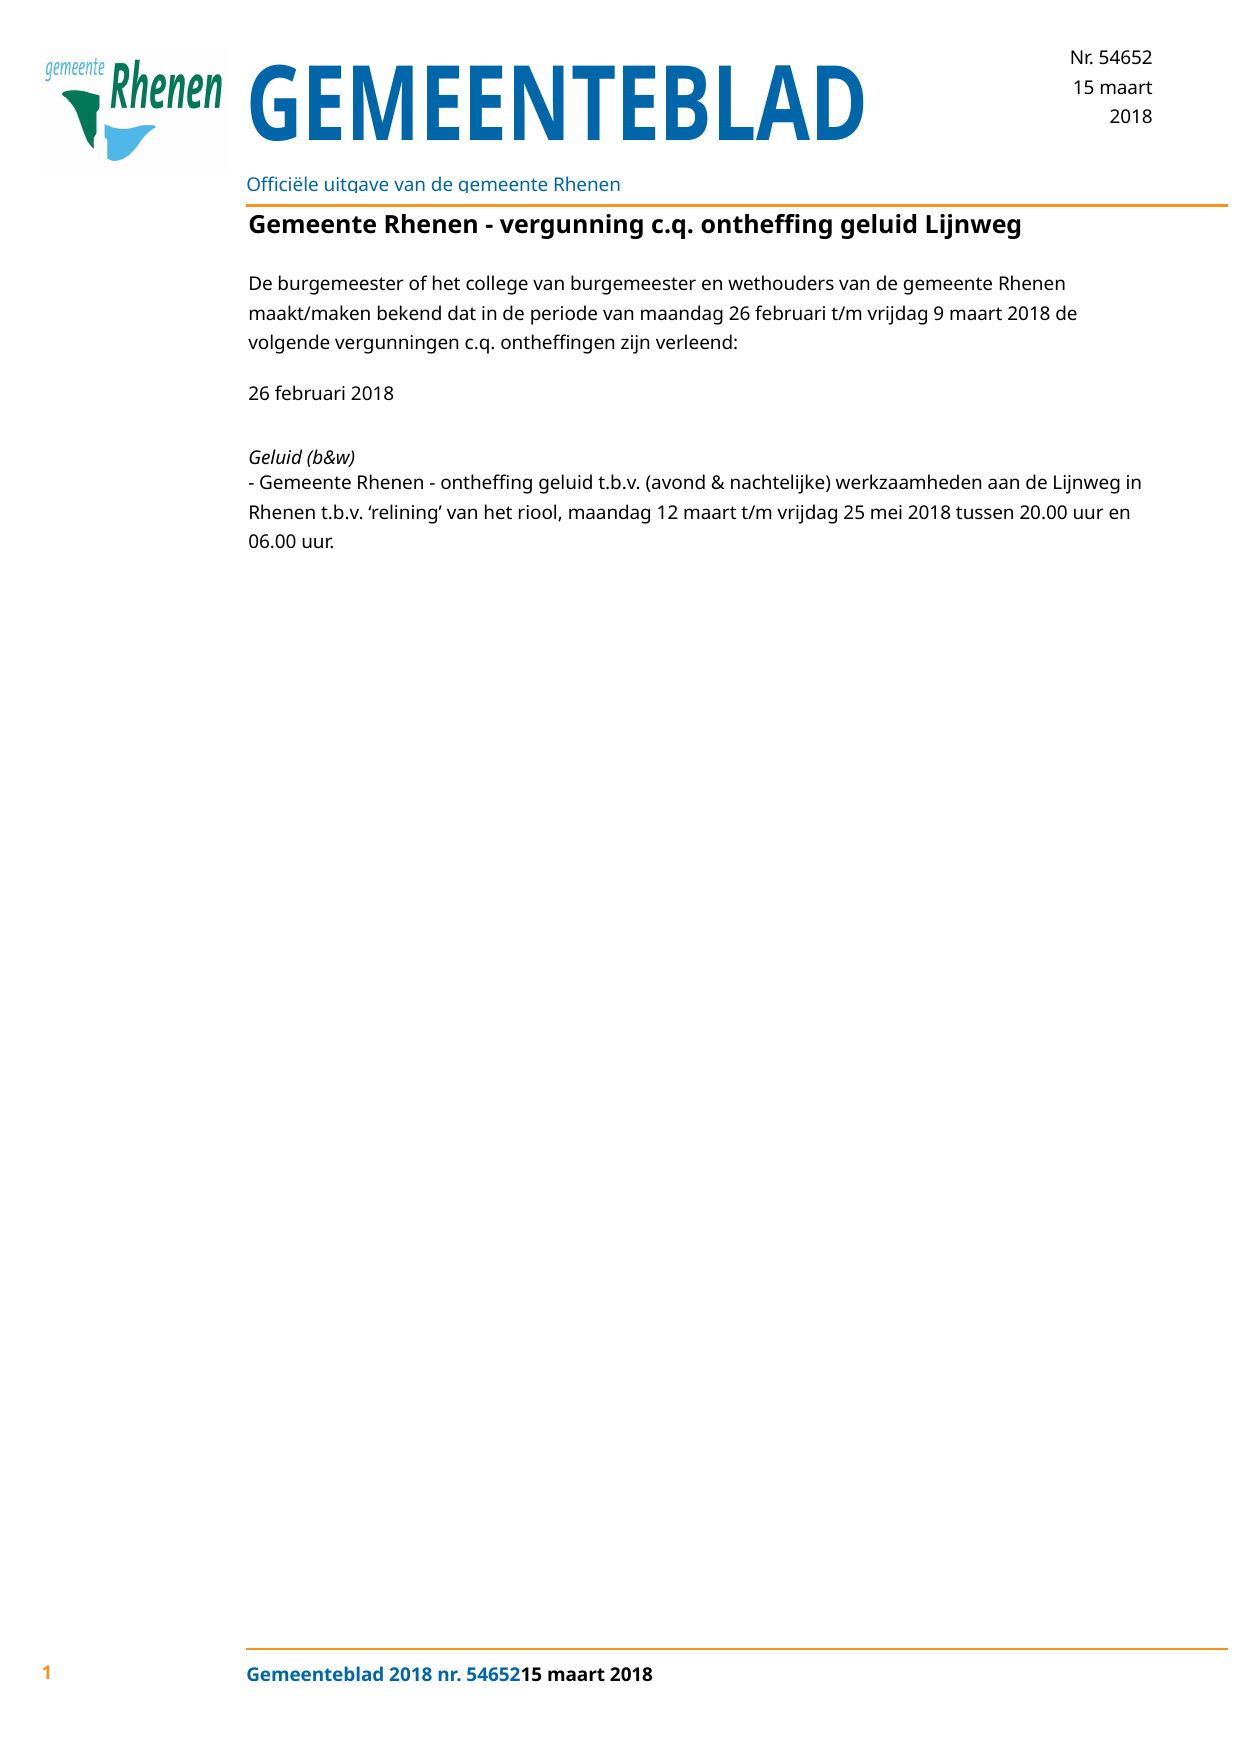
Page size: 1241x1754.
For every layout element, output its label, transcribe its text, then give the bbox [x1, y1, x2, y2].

text De burgemeester of het college van burgemeester en wethouders van de gemeente Rhenen maakt/maken bekend dat in de periode van maandag 26 februari t/m vrijdag 9 maart 2018 de volgende vergunningen c.q. ontheffingen zijn verleend: [248, 270, 1152, 355]
text Geluid (b&w) [248, 444, 1152, 469]
text - Gemeente Rhenen - ontheffing geluid t.b.v. (avond & nachtelijke) werkzaamheden aan de Lijnweg in Rhenen t.b.v. ‘relining’ van het riool, maandag 12 maart t/m vrijdag 25 mei 2018 tussen 20.00 uur en 06.00 uur. [248, 469, 1152, 554]
text 26 februari 2018 [248, 380, 1152, 406]
text Gemeente Rhenen - vergunning c.q. ontheffing geluid Lijnweg [248, 207, 1152, 241]
picture [41, 47, 231, 172]
